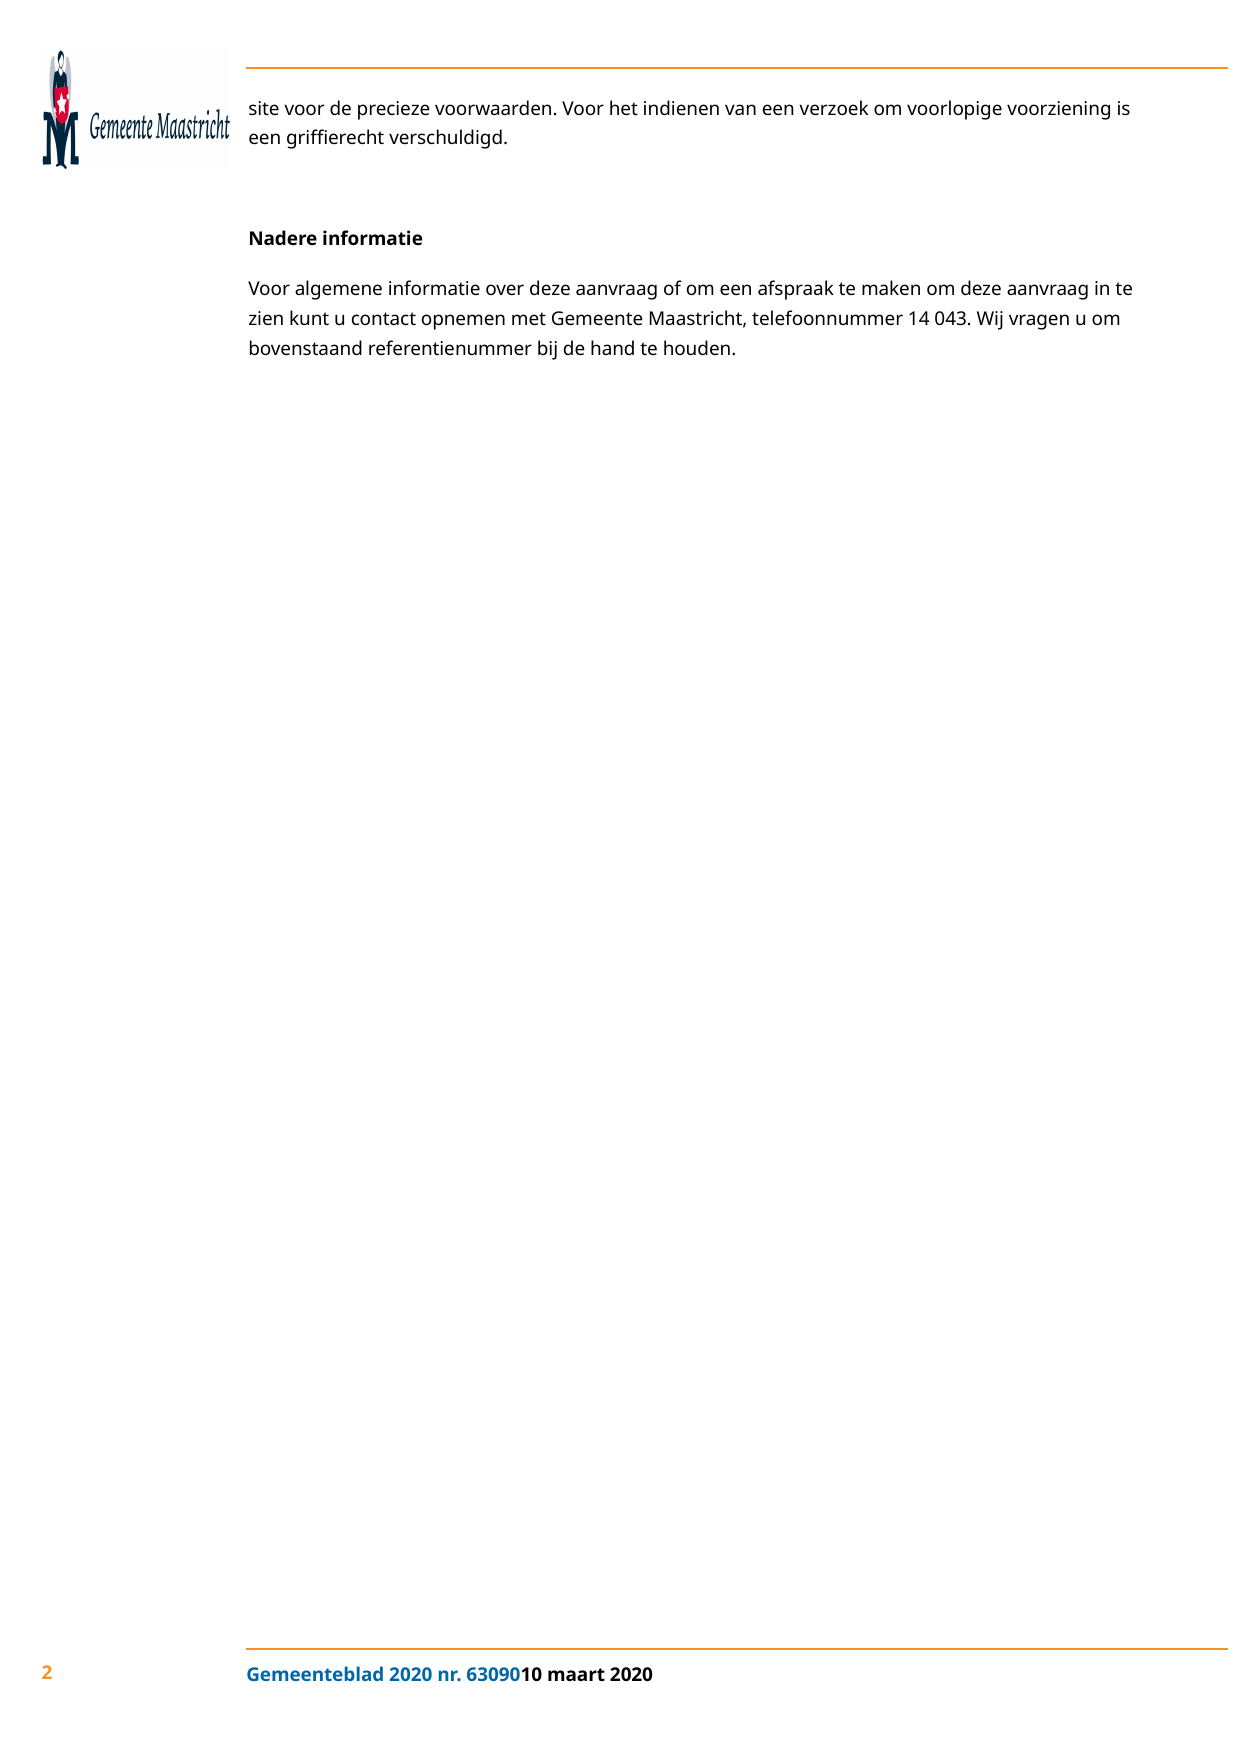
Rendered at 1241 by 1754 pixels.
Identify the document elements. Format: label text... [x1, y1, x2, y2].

text site voor de precieze voorwaarden. Voor het indienen van een verzoek om voorlopige voorziening is een griffierecht verschuldigd. [248, 95, 1152, 150]
picture [41, 47, 231, 172]
text Voor algemene informatie over deze aanvraag of om een afspraak te maken om deze aanvraag in te zien kunt u contact opnemen met Gemeente Maastricht, telefoonnummer 14 043. Wij vragen u om bovenstaand referentienummer bij de hand te houden. [248, 276, 1152, 361]
text Nadere informatie [248, 225, 1152, 251]
